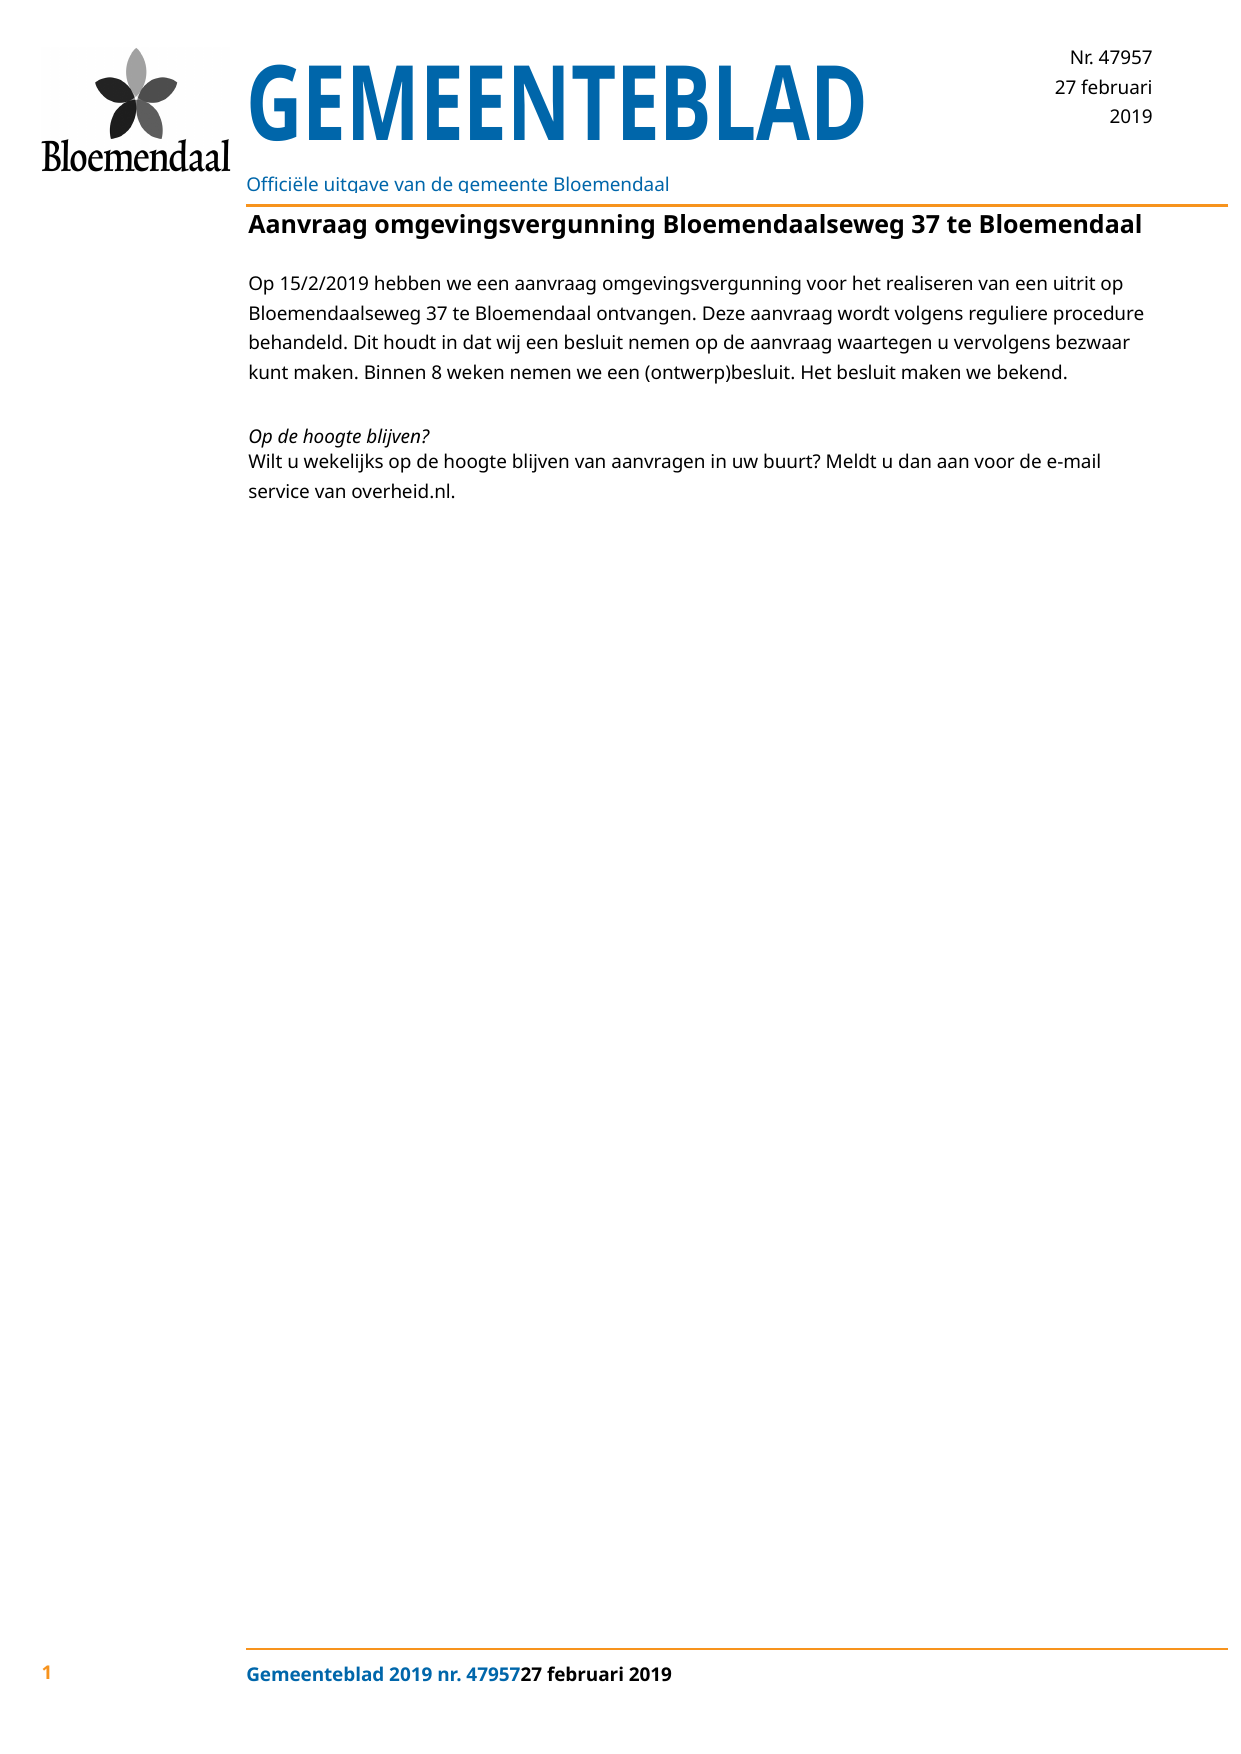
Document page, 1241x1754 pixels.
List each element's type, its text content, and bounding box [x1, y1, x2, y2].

text Aanvraag omgevingsvergunning Bloemendaalseweg 37 te Bloemendaal [248, 207, 1152, 241]
text Wilt u wekelijks op de hoogte blijven van aanvragen in uw buurt? Meldt u dan aan voor de e-mail service van overheid.nl. [248, 449, 1152, 504]
text Op 15/2/2019 hebben we een aanvraag omgevingsvergunning voor het realiseren van een uitrit op Bloemendaalseweg 37 te Bloemendaal ontvangen. Deze aanvraag wordt volgens reguliere procedure behandeld. Dit houdt in dat wij een besluit nemen op de aanvraag waartegen u vervolgens bezwaar kunt maken. Binnen 8 weken nemen we een (ontwerp)besluit. Het besluit maken we bekend. [248, 270, 1152, 385]
text Op de hoogte blijven? [248, 423, 1152, 449]
picture [41, 47, 231, 172]
